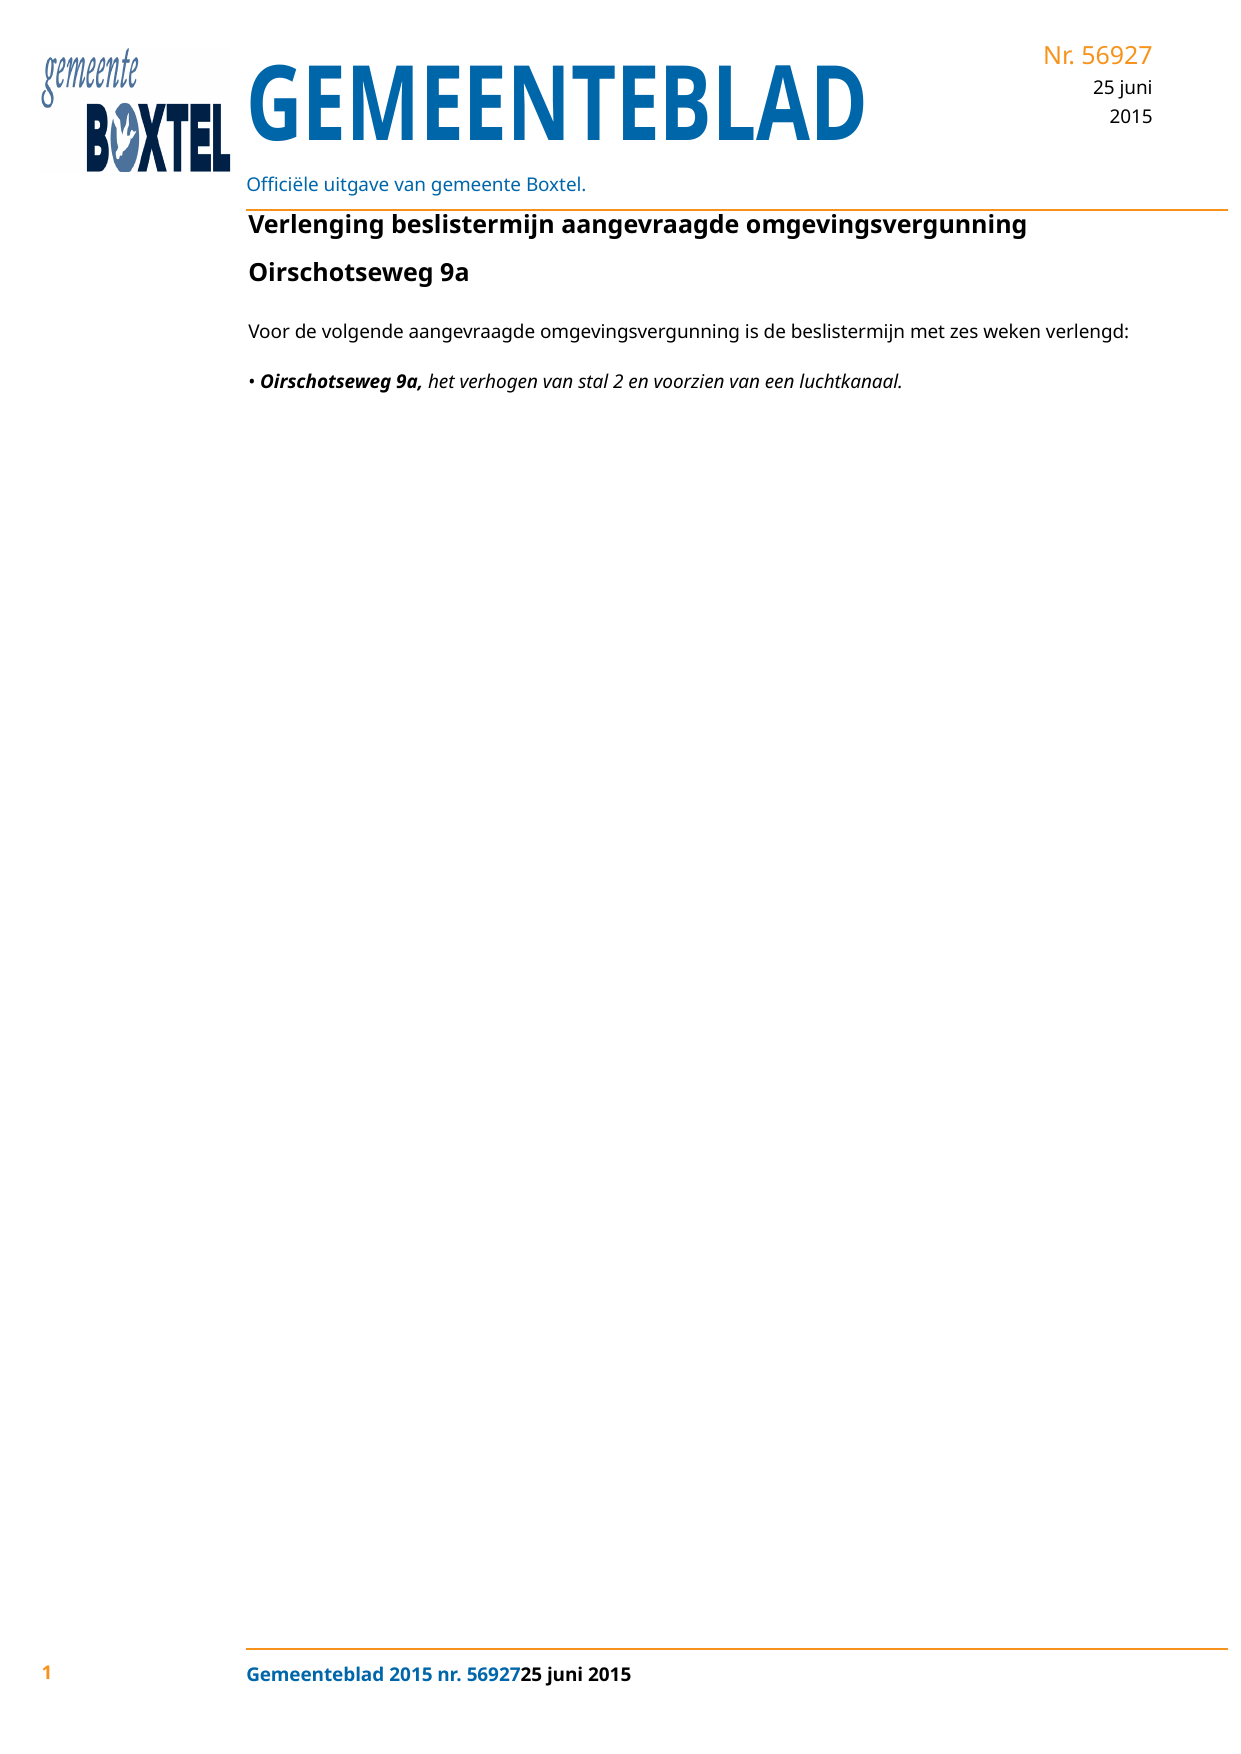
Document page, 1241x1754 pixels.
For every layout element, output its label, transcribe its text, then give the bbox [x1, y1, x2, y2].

picture [41, 47, 231, 172]
text Verlenging beslistermijn aangevraagde omgevingsvergunning Oirschotseweg 9a [248, 211, 1152, 288]
text • Oirschotseweg 9a, het verhogen van stal 2 en voorzien van een luchtkanaal. [248, 368, 1152, 394]
text Voor de volgende aangevraagde omgevingsvergunning is de beslistermijn met zes weken verlengd: [248, 318, 1152, 344]
